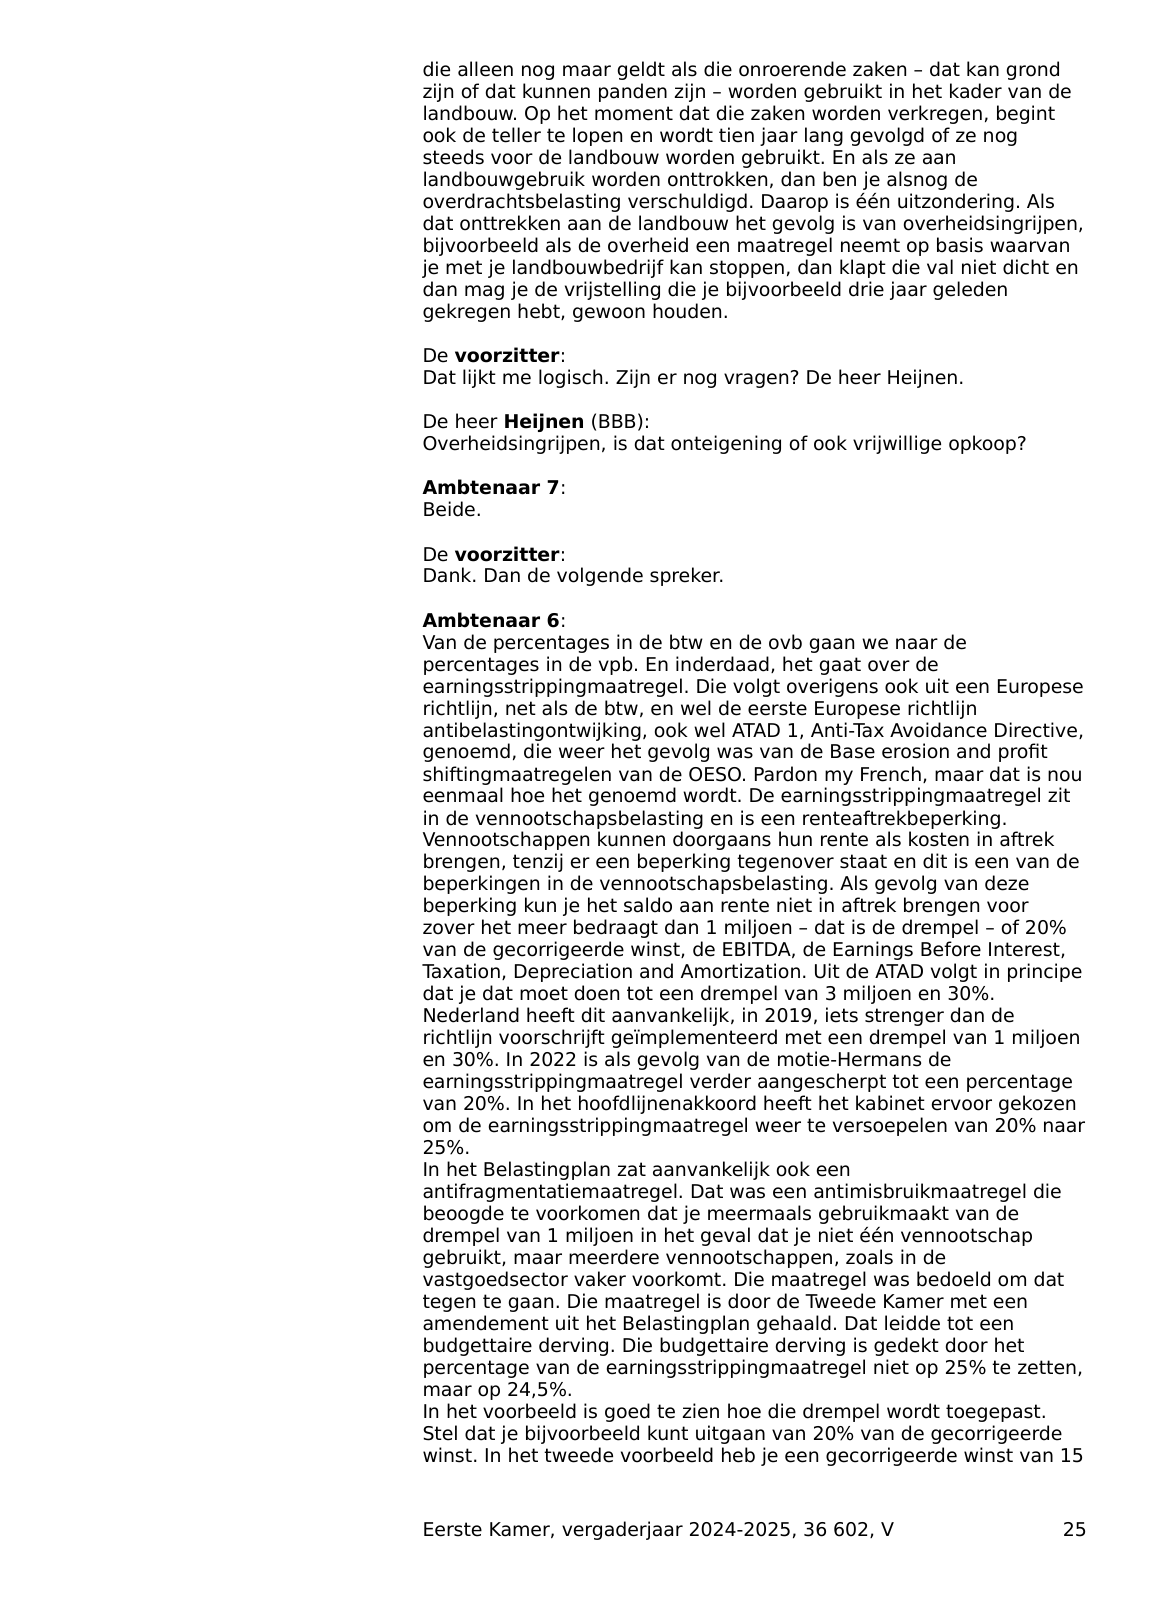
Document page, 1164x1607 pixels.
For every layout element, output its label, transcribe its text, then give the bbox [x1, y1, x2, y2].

text Dat lijkt me logisch. Zijn er nog vragen? De heer Heijnen. [422, 367, 1087, 389]
text Ambtenaar 7: [422, 477, 1087, 499]
text In het voorbeeld is goed te zien hoe die drempel wordt toegepast. Stel dat je bijvoorbeeld kunt uitgaan van 20% van de gecorrigeerde winst. In het tweede voorbeeld heb je een gecorrigeerde winst van 15 [422, 1401, 1087, 1467]
text Ambtenaar 6: [422, 609, 1087, 632]
text In het Belastingplan zat aanvankelijk ook een antifragmentatiemaatregel. Dat was een antimisbruikmaatregel die beoogde te voorkomen dat je meermaals gebruikmaakt van de drempel van 1 miljoen in het geval dat je niet één vennootschap gebruikt, maar meerdere vennootschappen, zoals in de vastgoedsector vaker voorkomt. Die maatregel was bedoeld om dat tegen te gaan. Die maatregel is door de Tweede Kamer met een amendement uit het Belastingplan gehaald. Dat leidde tot een budgettaire derving. Die budgettaire derving is gedekt door het percentage van de earningsstrippingmaatregel niet op 25% te zetten, maar op 24,5%. [422, 1159, 1087, 1401]
text Dank. Dan de volgende spreker. [422, 565, 1087, 587]
text Beide. [422, 499, 1087, 521]
text Van de percentages in de btw en de ovb gaan we naar de percentages in de vpb. En inderdaad, het gaat over de earningsstrippingmaatregel. Die volgt overigens ook uit een Europese richtlijn, net als de btw, en wel de eerste Europese richtlijn antibelastingontwijking, ook wel ATAD 1, Anti-Tax Avoidance Directive, genoemd, die weer het gevolg was van de Base erosion and profit shiftingmaatregelen van de OESO. Pardon my French, maar dat is nou eenmaal hoe het genoemd wordt. De earningsstrippingmaatregel zit in de vennootschapsbelasting en is een renteaftrekbeperking. Vennootschappen kunnen doorgaans hun rente als kosten in aftrek brengen, tenzij er een beperking tegenover staat en dit is een van de beperkingen in de vennootschapsbelasting. Als gevolg van deze beperking kun je het saldo aan rente niet in aftrek brengen voor zover het meer bedraagt dan 1 miljoen – dat is de drempel – of 20% van de gecorrigeerde winst, de EBITDA, de Earnings Before Interest, Taxation, Depreciation and Amortization. Uit de ATAD volgt in principe dat je dat moet doen tot een drempel van 3 miljoen en 30%. Nederland heeft dit aanvankelijk, in 2019, iets strenger dan de richtlijn voorschrijft geïmplementeerd met een drempel van 1 miljoen en 30%. In 2022 is als gevolg van de motie-Hermans de earningsstrippingmaatregel verder aangescherpt tot een percentage van 20%. In het hoofdlijnenakkoord heeft het kabinet ervoor gekozen om de earningsstrippingmaatregel weer te versoepelen van 20% naar 25%. [422, 632, 1087, 1159]
text die alleen nog maar geldt als die onroerende zaken – dat kan grond zijn of dat kunnen panden zijn – worden gebruikt in het kader van de landbouw. Op het moment dat die zaken worden verkregen, begint ook de teller te lopen en wordt tien jaar lang gevolgd of ze nog steeds voor de landbouw worden gebruikt. En als ze aan landbouwgebruik worden onttrokken, dan ben je alsnog de overdrachtsbelasting verschuldigd. Daarop is één uitzondering. Als dat onttrekken aan de landbouw het gevolg is van overheidsingrijpen, bijvoorbeeld als de overheid een maatregel neemt op basis waarvan je met je landbouwbedrijf kan stoppen, dan klapt die val niet dicht en dan mag je de vrijstelling die je bijvoorbeeld drie jaar geleden gekregen hebt, gewoon houden. [422, 59, 1087, 323]
text Overheidsingrijpen, is dat onteigening of ook vrijwillige opkoop? [422, 433, 1087, 455]
text De voorzitter: [422, 345, 1087, 367]
text De voorzitter: [422, 543, 1087, 565]
text De heer Heijnen (BBB): [422, 411, 1087, 433]
